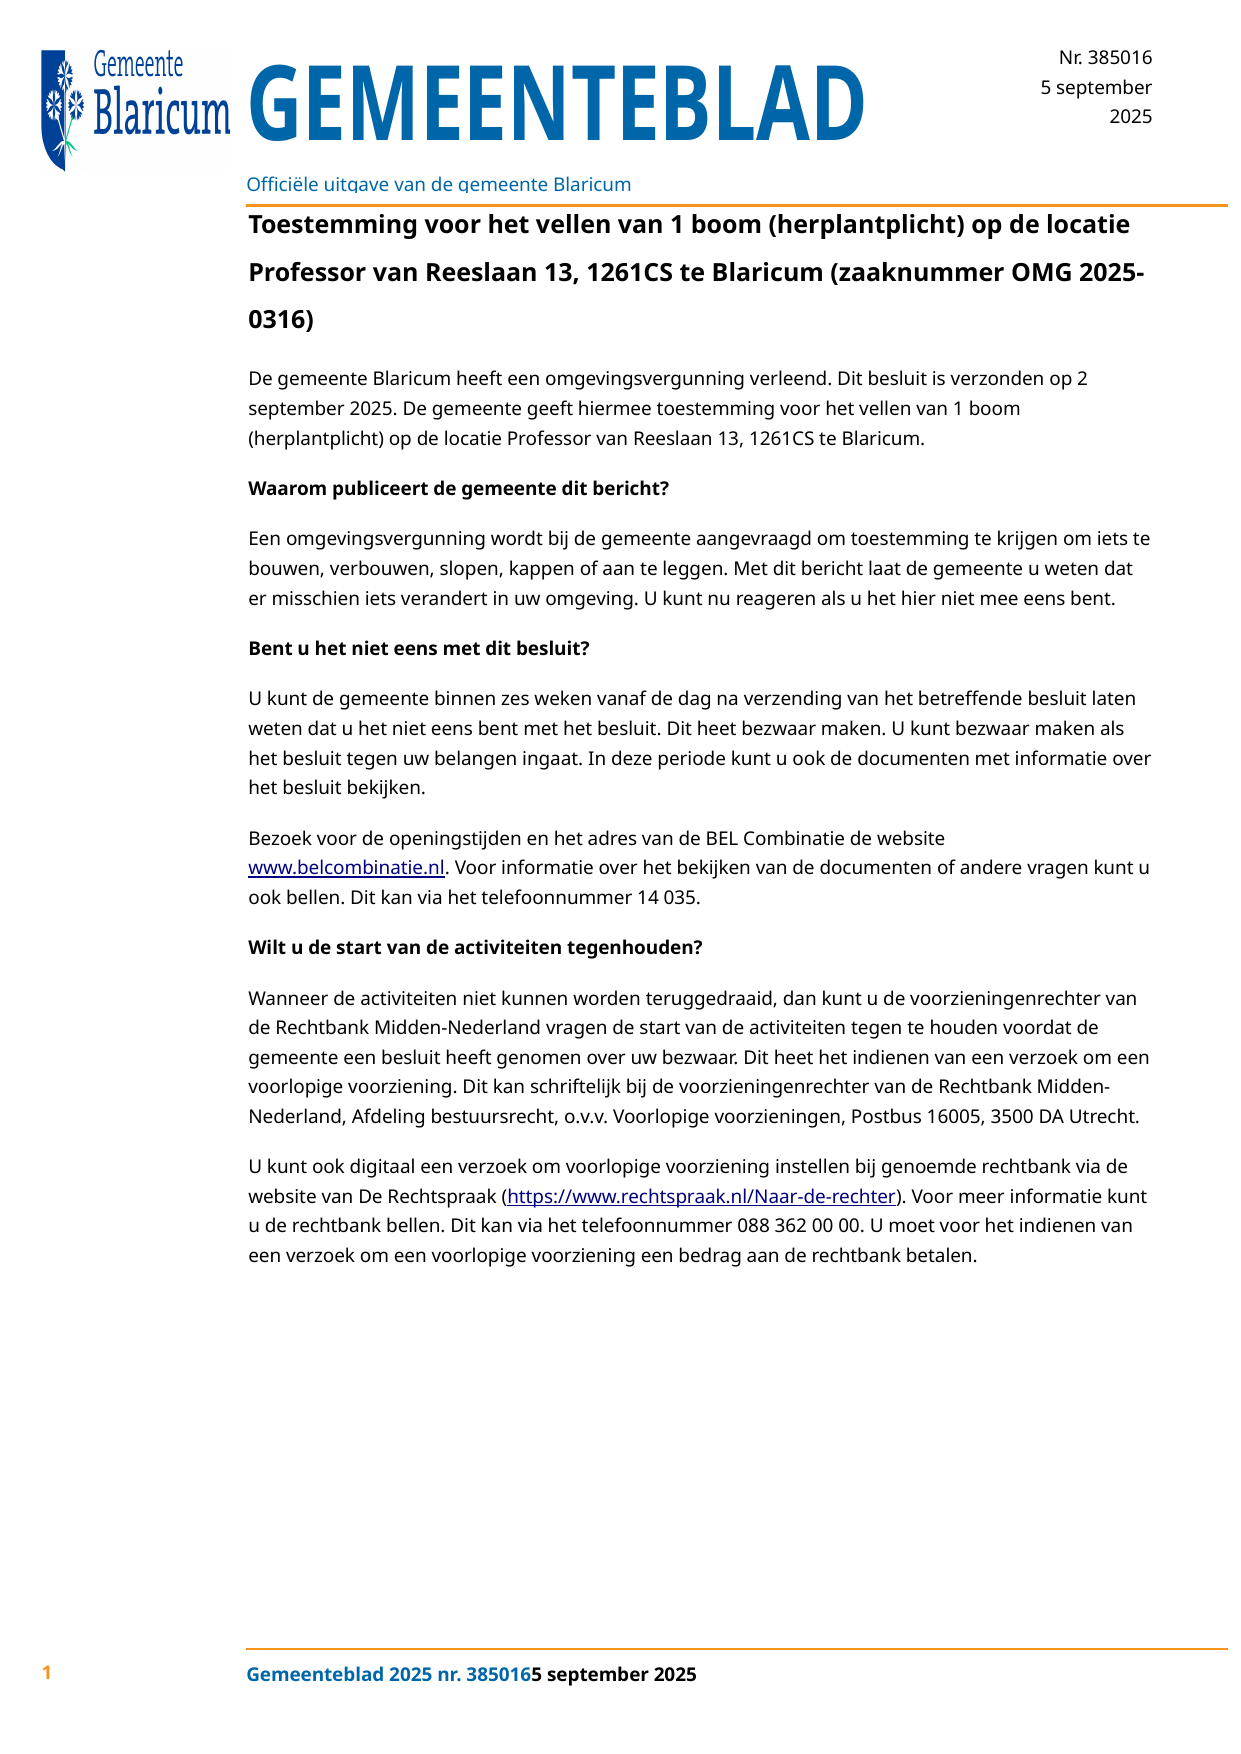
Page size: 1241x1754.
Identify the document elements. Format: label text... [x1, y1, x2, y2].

text Toestemming voor het vellen van 1 boom (herplantplicht) op de locatie Professor van Reeslaan 13, 1261CS te Blaricum (zaaknummer OMG 2025-0316) [248, 207, 1152, 336]
text Bezoek voor de openingstijden en het adres van de BEL Combinatie de website www.belcombinatie.nl. Voor informatie over het bekijken van de documenten of andere vragen kunt u ook bellen. Dit kan via het telefoonnummer 14 035. [248, 825, 1152, 909]
text Waarom publiceert de gemeente dit bericht? [248, 475, 1152, 501]
text Wanneer de activiteiten niet kunnen worden teruggedraaid, dan kunt u de voorzieningenrechter van de Rechtbank Midden-Nederland vragen de start van de activiteiten tegen te houden voordat de gemeente een besluit heeft genomen over uw bezwaar. Dit heet het indienen van een verzoek om een voorlopige voorziening. Dit kan schriftelijk bij de voorzieningenrechter van de Rechtbank Midden-Nederland, Afdeling bestuursrecht, o.v.v. Voorlopige voorzieningen, Postbus 16005, 3500 DA Utrecht. [248, 985, 1152, 1129]
text U kunt de gemeente binnen zes weken vanaf de dag na verzending van het betreffende besluit laten weten dat u het niet eens bent met het besluit. Dit heet bezwaar maken. U kunt bezwaar maken als het besluit tegen uw belangen ingaat. In deze periode kunt u ook de documenten met informatie over het besluit bekijken. [248, 686, 1152, 800]
text Bent u het niet eens met dit besluit? [248, 635, 1152, 661]
text Een omgevingsvergunning wordt bij de gemeente aangevraagd om toestemming te krijgen om iets te bouwen, verbouwen, slopen, kappen of aan te leggen. Met dit bericht laat de gemeente u weten dat er misschien iets verandert in uw omgeving. U kunt nu reageren als u het hier niet mee eens bent. [248, 526, 1152, 610]
text U kunt ook digitaal een verzoek om voorlopige voorziening instellen bij genoemde rechtbank via de website van De Rechtspraak (https://www.rechtspraak.nl/Naar-de-rechter). Voor meer informatie kunt u de rechtbank bellen. Dit kan via het telefoonnummer 088 362 00 00. U moet voor het indienen van een verzoek om een voorlopige voorziening een bedrag aan de rechtbank betalen. [248, 1153, 1152, 1268]
picture [41, 47, 231, 172]
text Wilt u de start van de activiteiten tegenhouden? [248, 934, 1152, 960]
text De gemeente Blaricum heeft een omgevingsvergunning verleend. Dit besluit is verzonden op 2 september 2025. De gemeente geeft hiermee toestemming voor het vellen van 1 boom (herplantplicht) op de locatie Professor van Reeslaan 13, 1261CS te Blaricum. [248, 366, 1152, 450]
